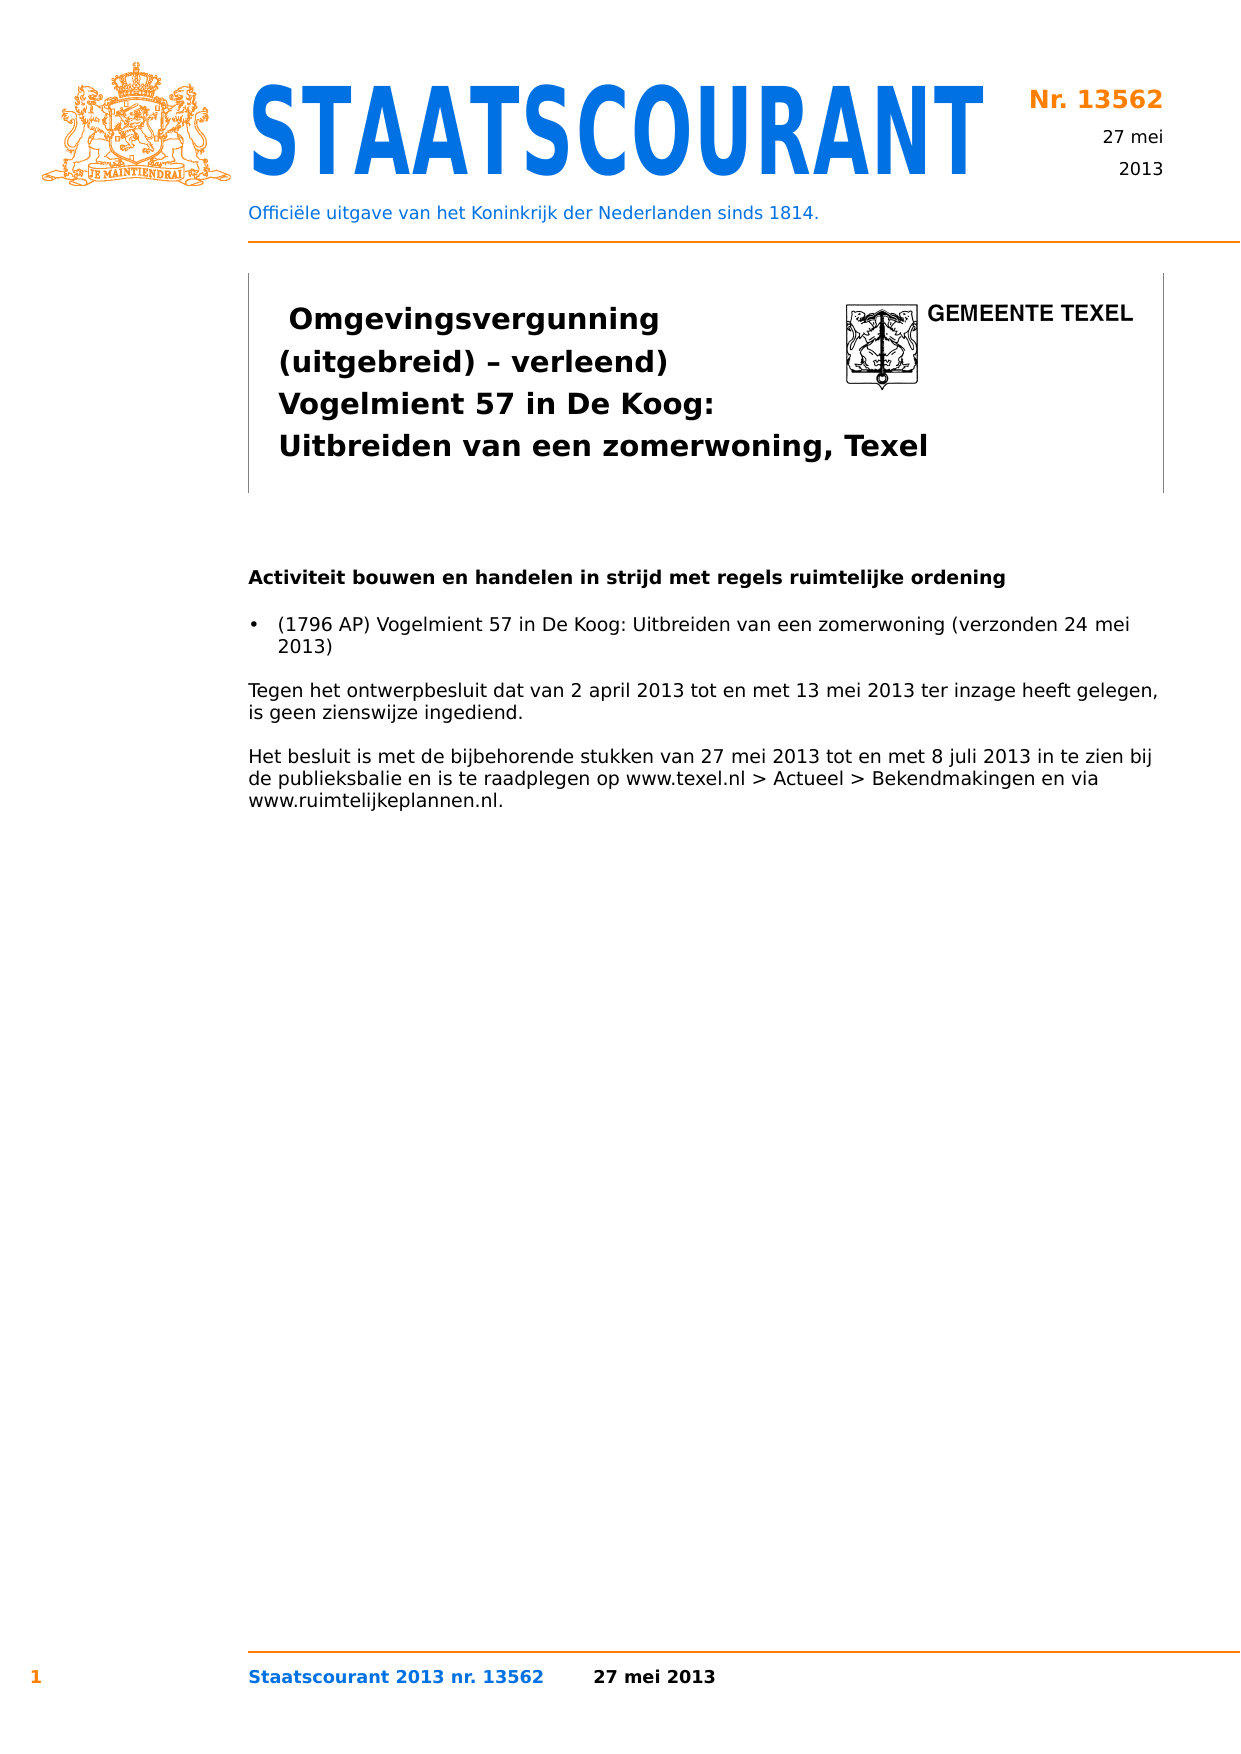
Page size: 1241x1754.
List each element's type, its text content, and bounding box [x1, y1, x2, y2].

table_header [25, 62, 248, 241]
table_cell 2013 [998, 153, 1240, 203]
text Tegen het ontwerpbesluit dat van 2 april 2013 tot en met 13 mei 2013 ter inzage heeft gelegen, is geen zienswijze ingediend. [248, 680, 1163, 724]
text Het besluit is met de bijbehorende stukken van 27 mei 2013 tot en met 8 juli 2013 in te zien bij de publieksbalie en is te raadplegen op www.texel.nl > Actueel > Bekendmakingen en via www.ruimtelijkeplannen.nl. [248, 746, 1163, 812]
subtitle Activiteit bouwen en handelen in strijd met regels ruimtelijke ordening [248, 567, 1163, 589]
table_header STAATSCOURANT [248, 62, 998, 203]
subtitle Omgevingsvergunning (uitgebreid) – verleend) Vogelmient 57 in De Koog: Uitbreiden van een zomerwoning, Texel [249, 273, 1163, 493]
table_cell Officiële uitgave van het Koninkrijk der Nederlanden sinds 1814. [248, 203, 1240, 241]
table_header Nr. 13562 [998, 62, 1240, 121]
table_cell 27 mei [998, 121, 1240, 153]
picture [844, 302, 1134, 391]
text • (1796 AP) Vogelmient 57 in De Koog: Uitbreiden van een zomerwoning (verzonden 24 mei 2013) [248, 614, 1163, 658]
picture [41, 62, 231, 186]
